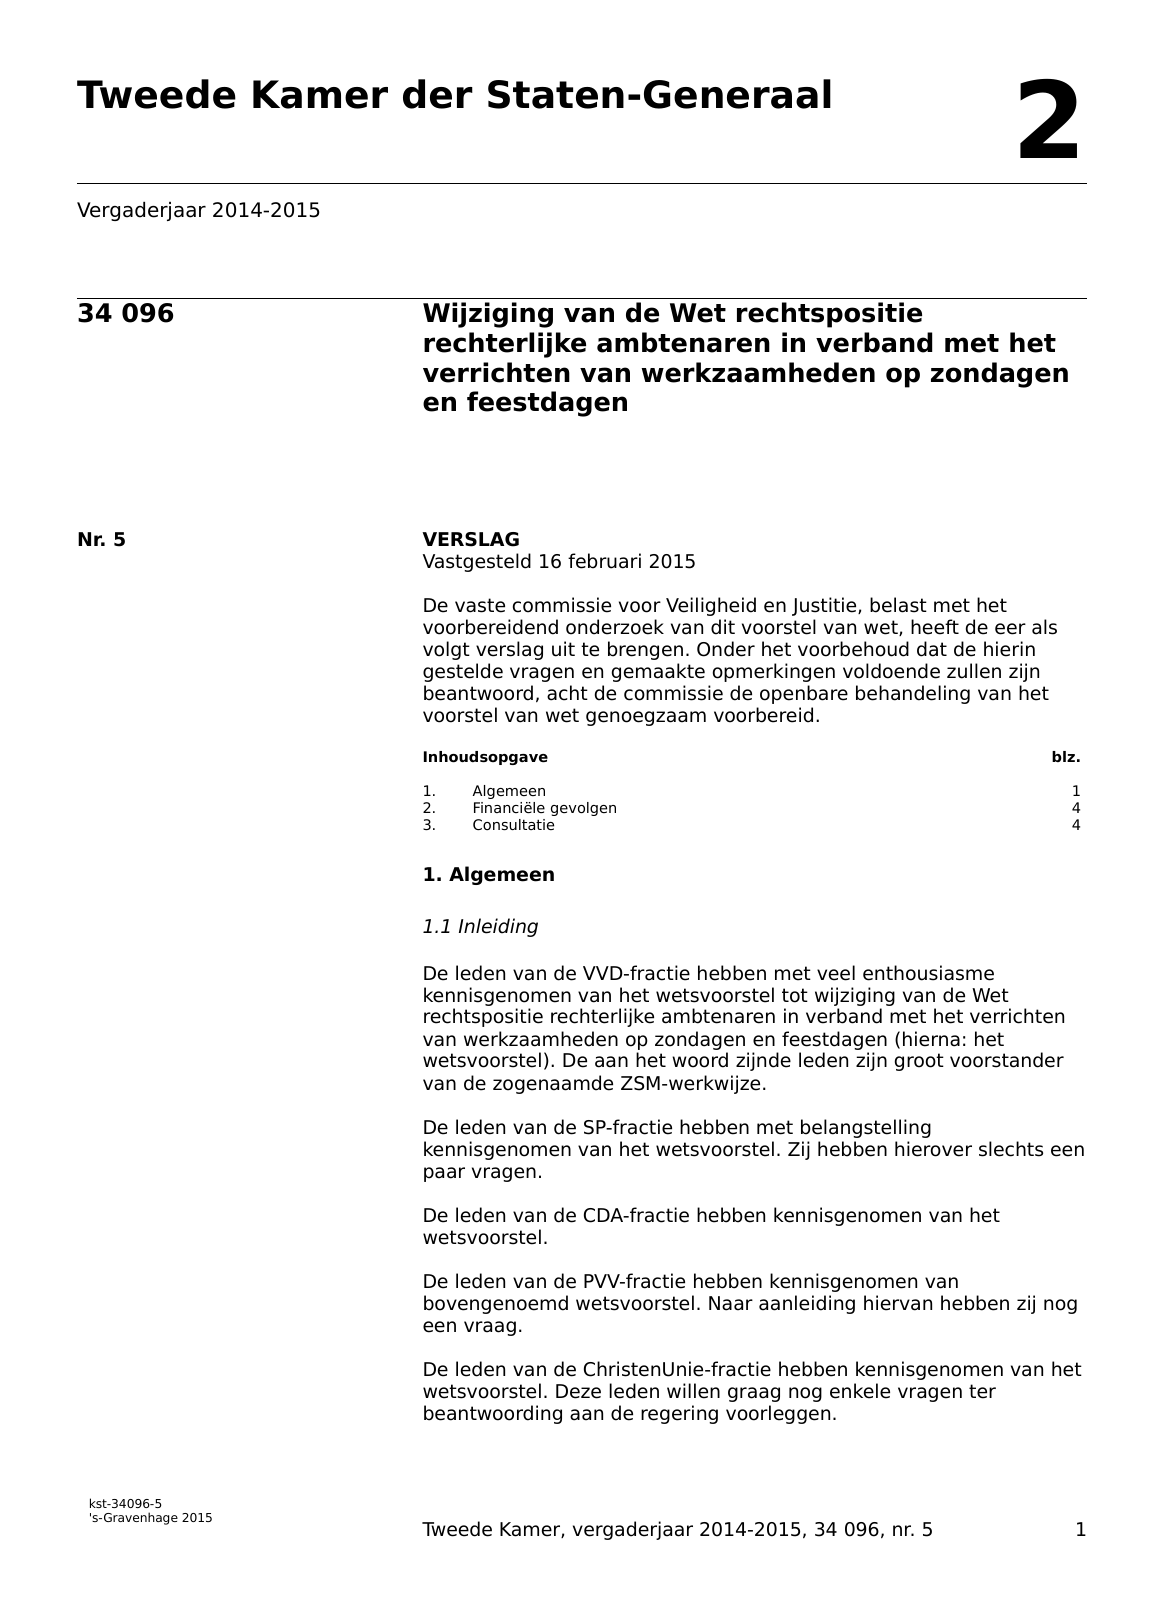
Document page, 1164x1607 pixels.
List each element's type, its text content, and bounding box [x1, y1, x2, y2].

text De leden van de VVD-fractie hebben met veel enthousiasme kennisgenomen van het wetsvoorstel tot wijziging van de Wet rechtspositie rechterlijke ambtenaren in verband met het verrichten van werkzaamheden op zondagen en feestdagen (hierna: het wetsvoorstel). De aan het woord zijnde leden zijn groot voorstander van de zogenaamde ZSM-werkwijze. [422, 962, 1087, 1094]
text De leden van de PVV-fractie hebben kennisgenomen van bovengenoemd wetsvoorstel. Naar aanleiding hiervan hebben zij nog een vraag. [422, 1271, 1087, 1337]
table_cell [467, 766, 1028, 783]
table_cell [422, 766, 467, 783]
text 's-Gravenhage 2015 [88, 1511, 323, 1525]
table_cell 3. [422, 817, 467, 833]
table_header Tweede Kamer der Staten-Generaal [77, 59, 886, 183]
text De leden van de ChristenUnie-fractie hebben kennisgenomen van het wetsvoorstel. Deze leden willen graag nog enkele vragen ter beantwoording aan de regering voorleggen. [422, 1359, 1087, 1425]
text De leden van de SP-fractie hebben met belangstelling kennisgenomen van het wetsvoorstel. Zij hebben hierover slechts een paar vragen. [422, 1117, 1087, 1182]
table_cell Financiële gevolgen [467, 800, 1028, 817]
text De leden van de CDA-fractie hebben kennisgenomen van het wetsvoorstel. [422, 1205, 1087, 1249]
subtitle 1. Algemeen [422, 863, 1087, 886]
table_header 2 [886, 59, 1087, 183]
table_cell 2. [422, 800, 467, 817]
subtitle 34 096 Wijziging van de Wet rechtspositie rechterlijke ambtenaren in verband met het verrichten van werkzaamheden op zondagen en feestdagen [77, 299, 1087, 418]
subtitle Nr. 5 VERSLAG [77, 529, 1087, 551]
table_cell Consultatie [467, 817, 1028, 833]
table_cell 4 [1028, 817, 1087, 833]
table_cell Algemeen [467, 783, 1028, 799]
table_cell [1028, 766, 1087, 783]
table_header blz. [1028, 749, 1087, 766]
table_cell 1. [422, 783, 467, 799]
text kst-34096-5 [88, 1497, 323, 1511]
table_cell 1 [1028, 783, 1087, 799]
text De vaste commissie voor Veiligheid en Justitie, belast met het voorbereidend onderzoek van dit voorstel van wet, heeft de eer als volgt verslag uit te brengen. Onder het voorbehoud dat de hierin gestelde vragen en gemaakte opmerkingen voldoende zullen zijn beantwoord, acht de commissie de openbare behandeling van het voorstel van wet genoegzaam voorbereid. [422, 595, 1087, 727]
text Vastgesteld 16 februari 2015 [422, 551, 1087, 573]
table_cell Vergaderjaar 2014-2015 [77, 184, 1087, 298]
table_header Inhoudsopgave [422, 749, 1028, 766]
table_cell 4 [1028, 800, 1087, 817]
subtitle 1.1 Inleiding [422, 916, 1087, 937]
